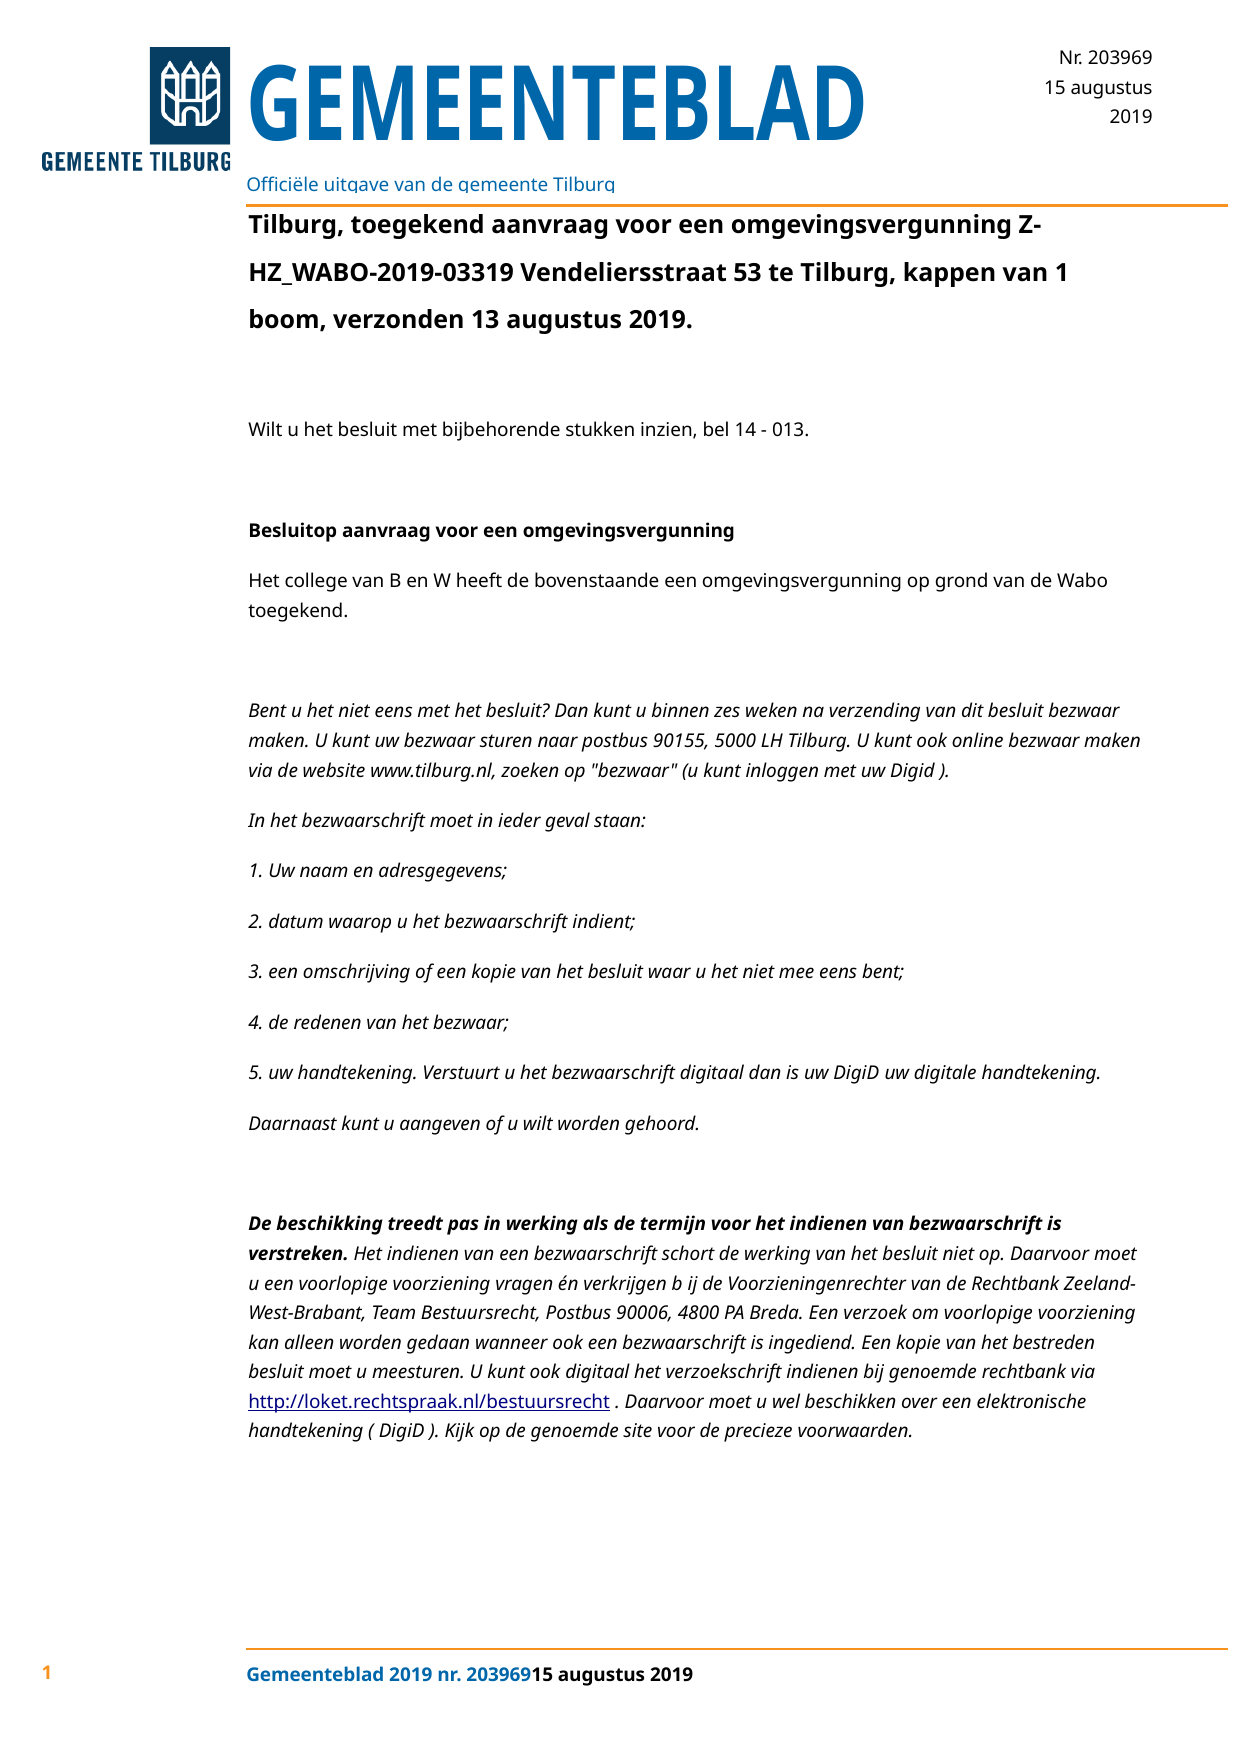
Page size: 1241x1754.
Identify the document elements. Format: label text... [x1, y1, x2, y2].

text Wilt u het besluit met bijbehorende stukken inzien, bel 14 - 013. [248, 416, 1152, 442]
text 4. de redenen van het bezwaar; [248, 1009, 1152, 1034]
text De beschikking treedt pas in werking als de termijn voor het indienen van bezwaarschrift is verstreken. Het indienen van een bezwaarschrift schort de werking van het besluit niet op. Daarvoor moet u een voorlopige voorziening vragen én verkrijgen b ij de Voorzieningenrechter van de Rechtbank Zeeland-West-Brabant, Team Bestuursrecht, Postbus 90006, 4800 PA Breda. Een verzoek om voorlopige voorziening kan alleen worden gedaan wanneer ook een bezwaarschrift is ingediend. Een kopie van het bestreden besluit moet u meesturen. U kunt ook digitaal het verzoekschrift indienen bij genoemde rechtbank via http://loket.rechtspraak.nl/bestuursrecht . Daarvoor moet u wel beschikken over een elektronische handtekening ( DigiD ). Kijk op de genoemde site voor de precieze voorwaarden. [248, 1211, 1152, 1443]
text Besluitop aanvraag voor een omgevingsvergunning [248, 517, 1152, 542]
text Bent u het niet eens met het besluit? Dan kunt u binnen zes weken na verzending van dit besluit bezwaar maken. U kunt uw bezwaar sturen naar postbus 90155, 5000 LH Tilburg. U kunt ook online bezwaar maken via de website www.tilburg.nl, zoeken op "bezwaar" (u kunt inloggen met uw Digid ). [248, 698, 1152, 782]
text 5. uw handtekening. Verstuurt u het bezwaarschrift digitaal dan is uw DigiD uw digitale handtekening. [248, 1059, 1152, 1085]
text Daarnaast kunt u aangeven of u wilt worden gehoord. [248, 1110, 1152, 1135]
text 2. datum waarop u het bezwaarschrift indient; [248, 908, 1152, 934]
text In het bezwaarschrift moet in ieder geval staan: [248, 807, 1152, 833]
text 1. Uw naam en adresgegevens; [248, 858, 1152, 883]
text Het college van B en W heeft de bovenstaande een omgevingsvergunning op grond van de Wabo toegekend. [248, 567, 1152, 622]
picture [41, 47, 231, 172]
text Tilburg, toegekend aanvraag voor een omgevingsvergunning Z-HZ_WABO-2019-03319 Vendeliersstraat 53 te Tilburg, kappen van 1 boom, verzonden 13 augustus 2019. [248, 207, 1152, 336]
text 3. een omschrijving of een kopie van het besluit waar u het niet mee eens bent; [248, 958, 1152, 984]
